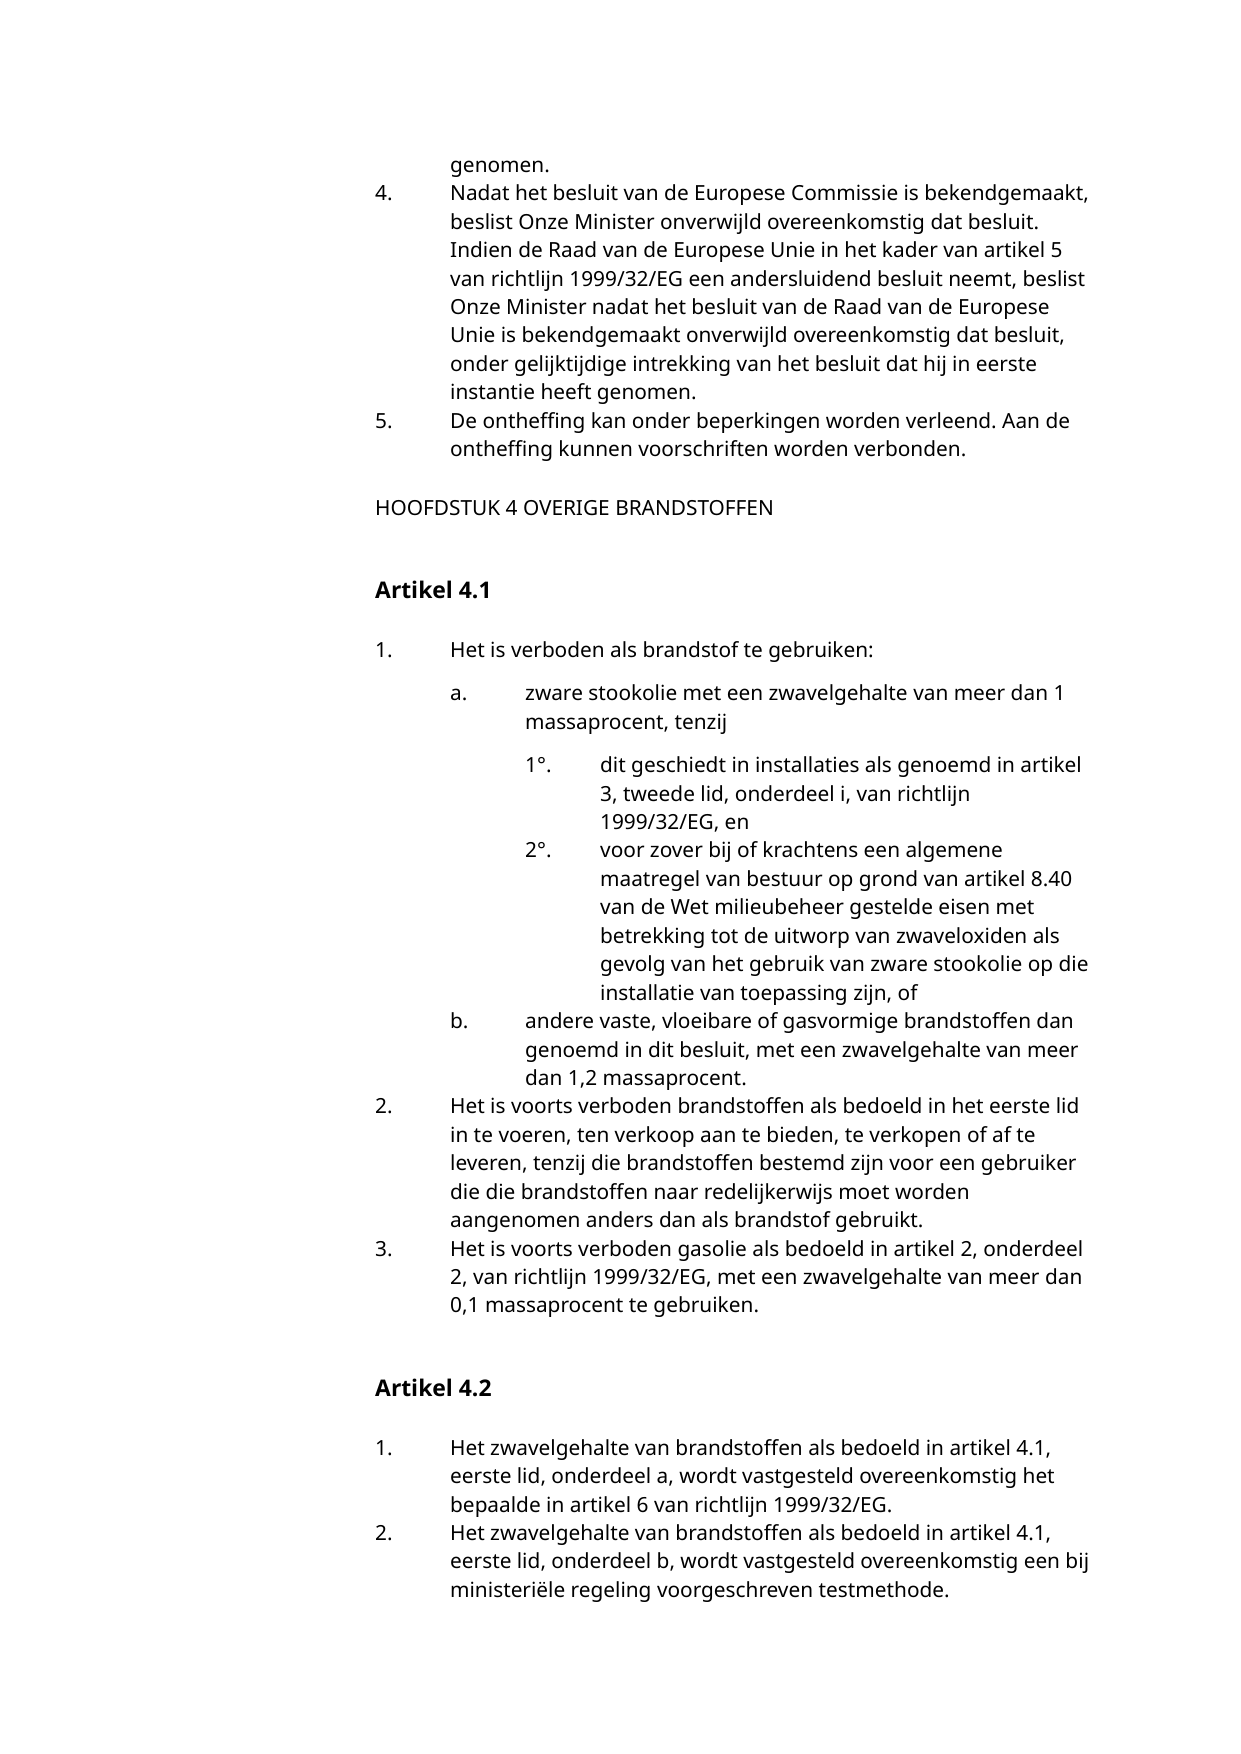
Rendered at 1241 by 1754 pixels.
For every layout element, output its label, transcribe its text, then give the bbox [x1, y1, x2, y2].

list Het zwavelgehalte van brandstoffen als bedoeld in artikel 4.1, eerste lid, onderdeel a, wordt vastgesteld overeenkomstig het bepaalde in artikel 6 van richtlijn 1999/32/EG. [375, 1433, 1090, 1518]
list voor zover bij of krachtens een algemene maatregel van bestuur op grond van artikel 8.40 van de Wet milieubeheer gestelde eisen met betrekking tot de uitworp van zwaveloxiden als gevolg van het gebruik van zware stookolie op die installatie van toepassing zijn, of [525, 836, 1090, 1006]
list Nadat het besluit van de Europese Commissie is bekendgemaakt, beslist Onze Minister onverwijld overeenkomstig dat besluit. Indien de Raad van de Europese Unie in het kader van artikel 5 van richtlijn 1999/32/EG een andersluidend besluit neemt, beslist Onze Minister nadat het besluit van de Raad van de Europese Unie is bekendgemaakt onverwijld overeenkomstig dat besluit, onder gelijktijdige intrekking van het besluit dat hij in eerste instantie heeft genomen. [375, 178, 1090, 406]
list dit geschiedt in installaties als genoemd in artikel 3, tweede lid, onderdeel i, van richtlijn 1999/32/EG, en [525, 750, 1090, 836]
list zware stookolie met een zwavelgehalte van meer dan 1 massaprocent, tenzij [450, 678, 1090, 735]
list Het zwavelgehalte van brandstoffen als bedoeld in artikel 4.1, eerste lid, onderdeel b, wordt vastgesteld overeenkomstig een bij ministeriële regeling voorgeschreven testmethode. [375, 1518, 1090, 1603]
subtitle Artikel 4.2 [375, 1372, 1090, 1403]
list Het is voorts verboden brandstoffen als bedoeld in het eerste lid in te voeren, ten verkoop aan te bieden, te verkopen of af te leveren, tenzij die brandstoffen bestemd zijn voor een gebruiker die die brandstoffen naar redelijkerwijs moet worden aangenomen anders dan als brandstof gebruikt. [375, 1092, 1090, 1234]
list De ontheffing kan onder beperkingen worden verleend. Aan de ontheffing kunnen voorschriften worden verbonden. [375, 406, 1090, 463]
list genomen. [375, 150, 1090, 178]
list Het is voorts verboden gasolie als bedoeld in artikel 2, onderdeel 2, van richtlijn 1999/32/EG, met een zwavelgehalte van meer dan 0,1 massaprocent te gebruiken. [375, 1234, 1090, 1319]
list Het is verboden als brandstof te gebruiken: [375, 635, 1090, 663]
subtitle Artikel 4.1 [375, 574, 1090, 605]
subtitle HOOFDSTUK 4 OVERIGE BRANDSTOFFEN [375, 493, 1090, 521]
list andere vaste, vloeibare of gasvormige brandstoffen dan genoemd in dit besluit, met een zwavelgehalte van meer dan 1,2 massaprocent. [450, 1006, 1090, 1092]
